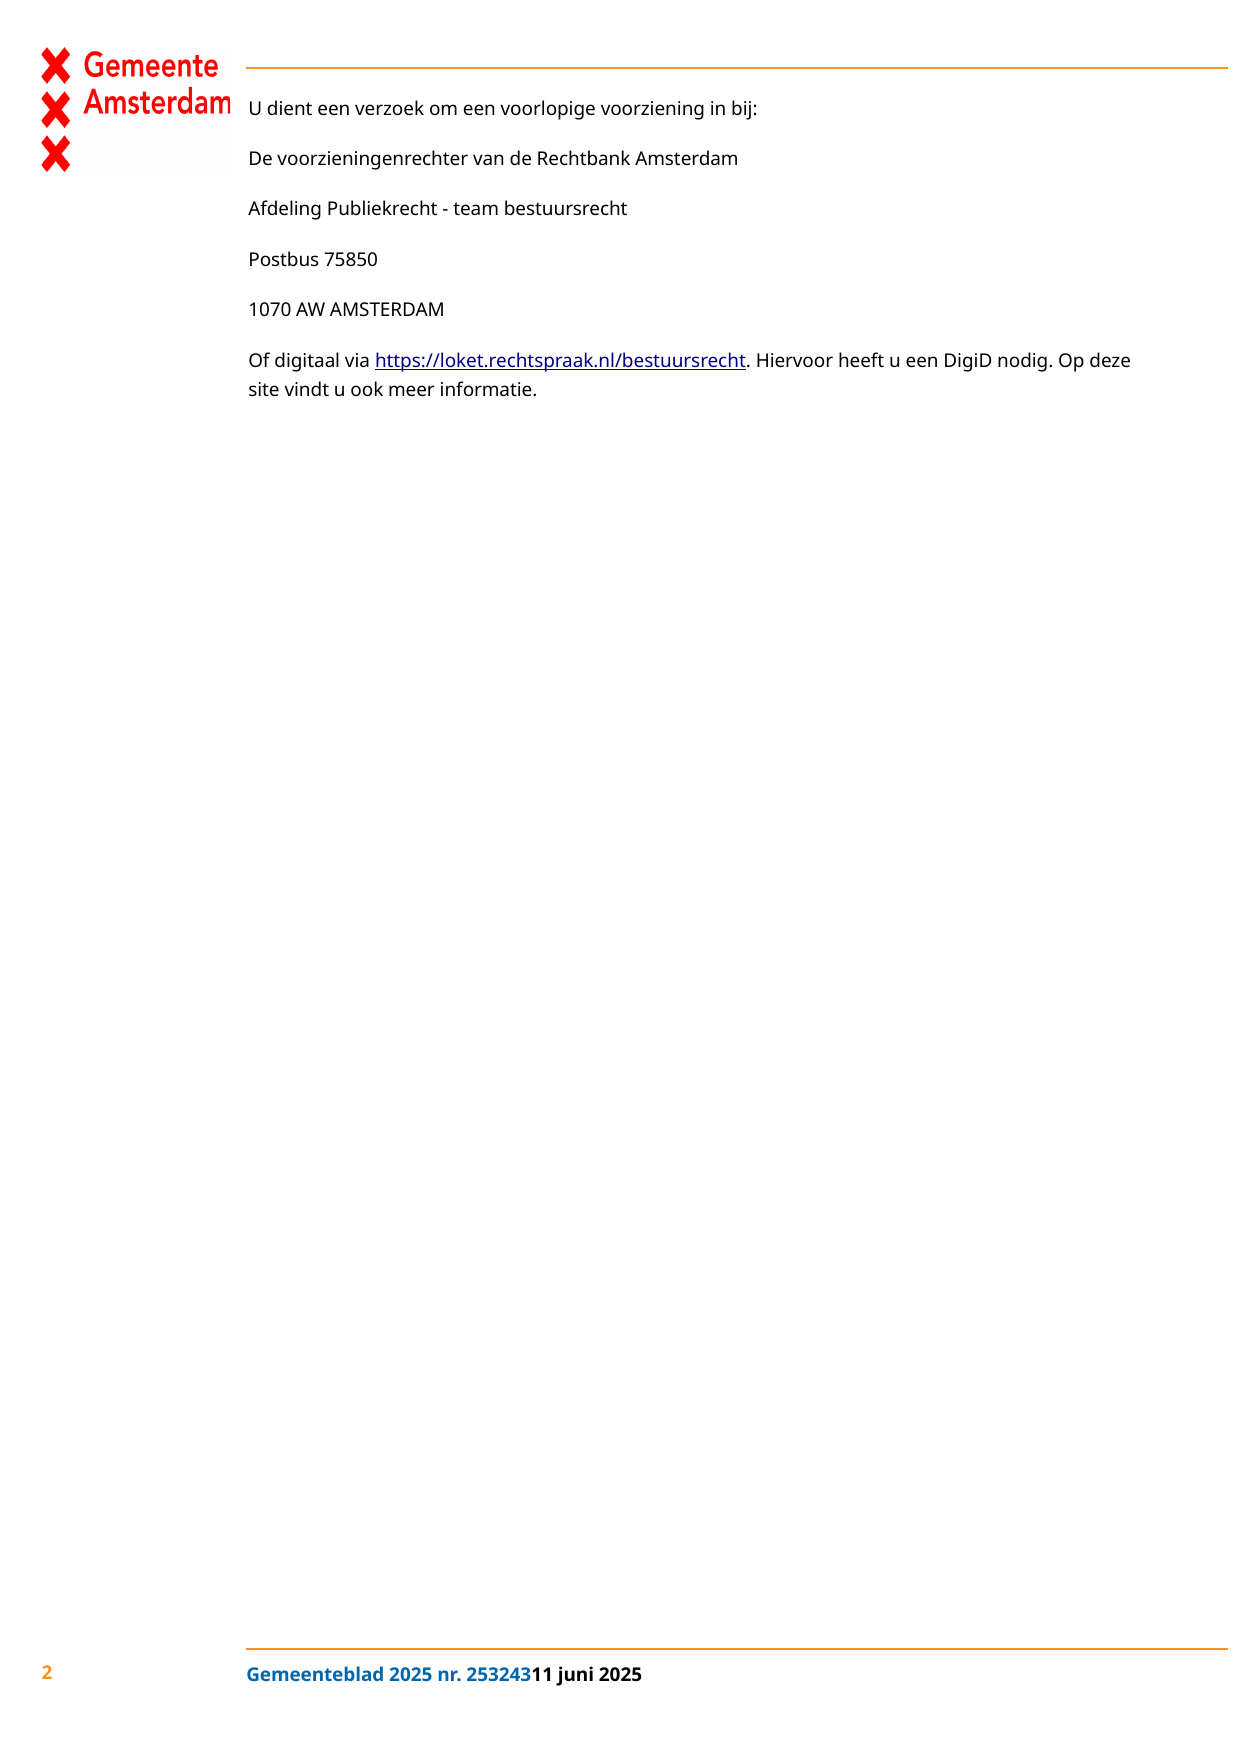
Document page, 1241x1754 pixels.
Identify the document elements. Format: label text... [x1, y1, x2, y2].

text Postbus 75850 [248, 246, 1152, 272]
picture [41, 47, 231, 172]
text U dient een verzoek om een voorlopige voorziening in bij: [248, 95, 1152, 121]
text Of digitaal via https://loket.rechtspraak.nl/bestuursrecht. Hiervoor heeft u een DigiD nodig. Op deze site vindt u ook meer informatie. [248, 347, 1152, 402]
text 1070 AW AMSTERDAM [248, 296, 1152, 322]
text De voorzieningenrechter van de Rechtbank Amsterdam [248, 145, 1152, 171]
text Afdeling Publiekrecht - team bestuursrecht [248, 196, 1152, 221]
